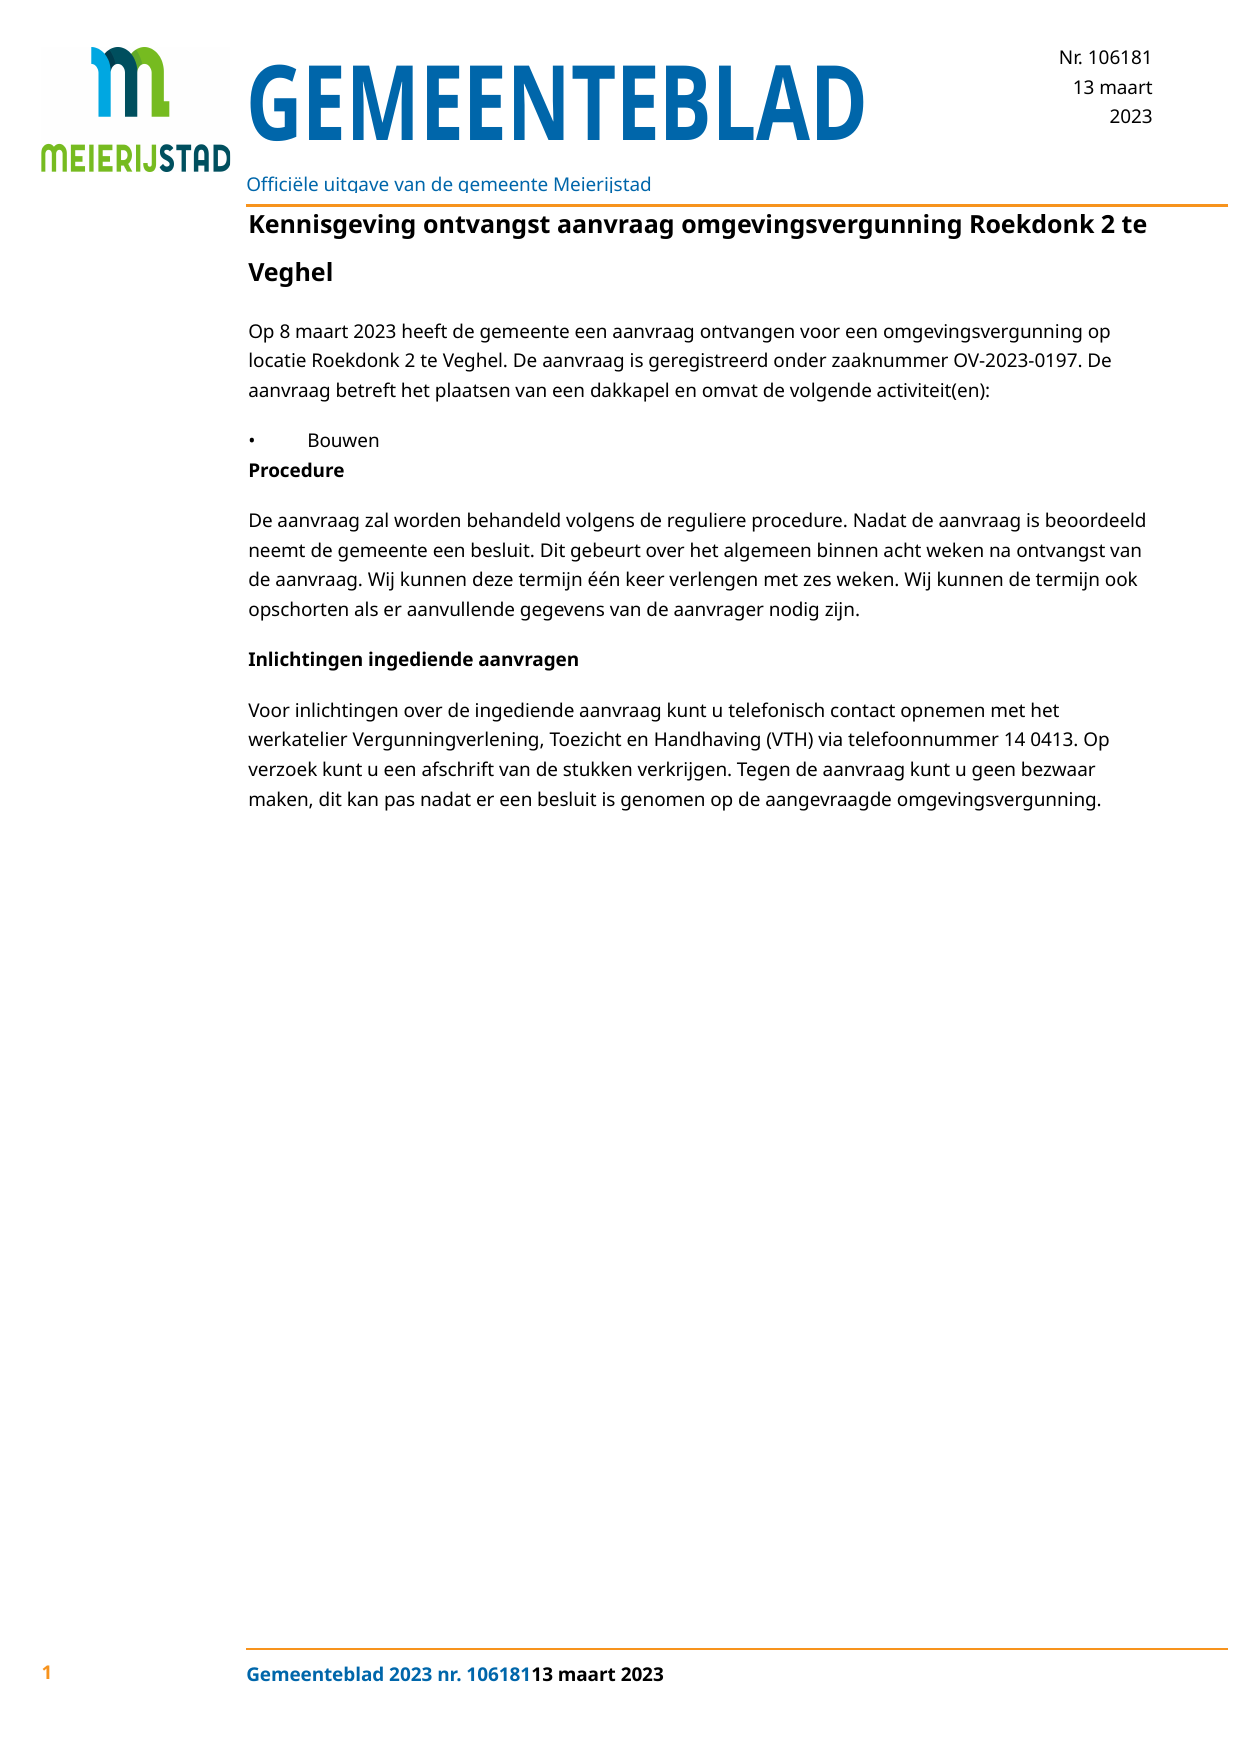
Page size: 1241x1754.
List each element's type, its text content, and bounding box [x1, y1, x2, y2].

text De aanvraag zal worden behandeld volgens de reguliere procedure. Nadat de aanvraag is beoordeeld neemt de gemeente een besluit. Dit gebeurt over het algemeen binnen acht weken na ontvangst van de aanvraag. Wij kunnen deze termijn één keer verlengen met zes weken. Wij kunnen de termijn ook opschorten als er aanvullende gegevens van de aanvrager nodig zijn. [248, 507, 1152, 622]
picture [41, 47, 231, 172]
text Op 8 maart 2023 heeft de gemeente een aanvraag ontvangen voor een omgevingsvergunning op locatie Roekdonk 2 te Veghel. De aanvraag is geregistreerd onder zaaknummer OV-2023-0197. De aanvraag betreft het plaatsen van een dakkapel en omvat de volgende activiteit(en): [248, 318, 1152, 403]
text Procedure [248, 457, 1152, 483]
text Inlichtingen ingediende aanvragen [248, 647, 1152, 672]
list Bouwen [248, 427, 1152, 453]
text Voor inlichtingen over de ingediende aanvraag kunt u telefonisch contact opnemen met het werkatelier Vergunningverlening, Toezicht en Handhaving (VTH) via telefoonnummer 14 0413. Op verzoek kunt u een afschrift van de stukken verkrijgen. Tegen de aanvraag kunt u geen bezwaar maken, dit kan pas nadat er een besluit is genomen op de aangevraagde omgevingsvergunning. [248, 697, 1152, 812]
text Kennisgeving ontvangst aanvraag omgevingsvergunning Roekdonk 2 te Veghel [248, 207, 1152, 288]
